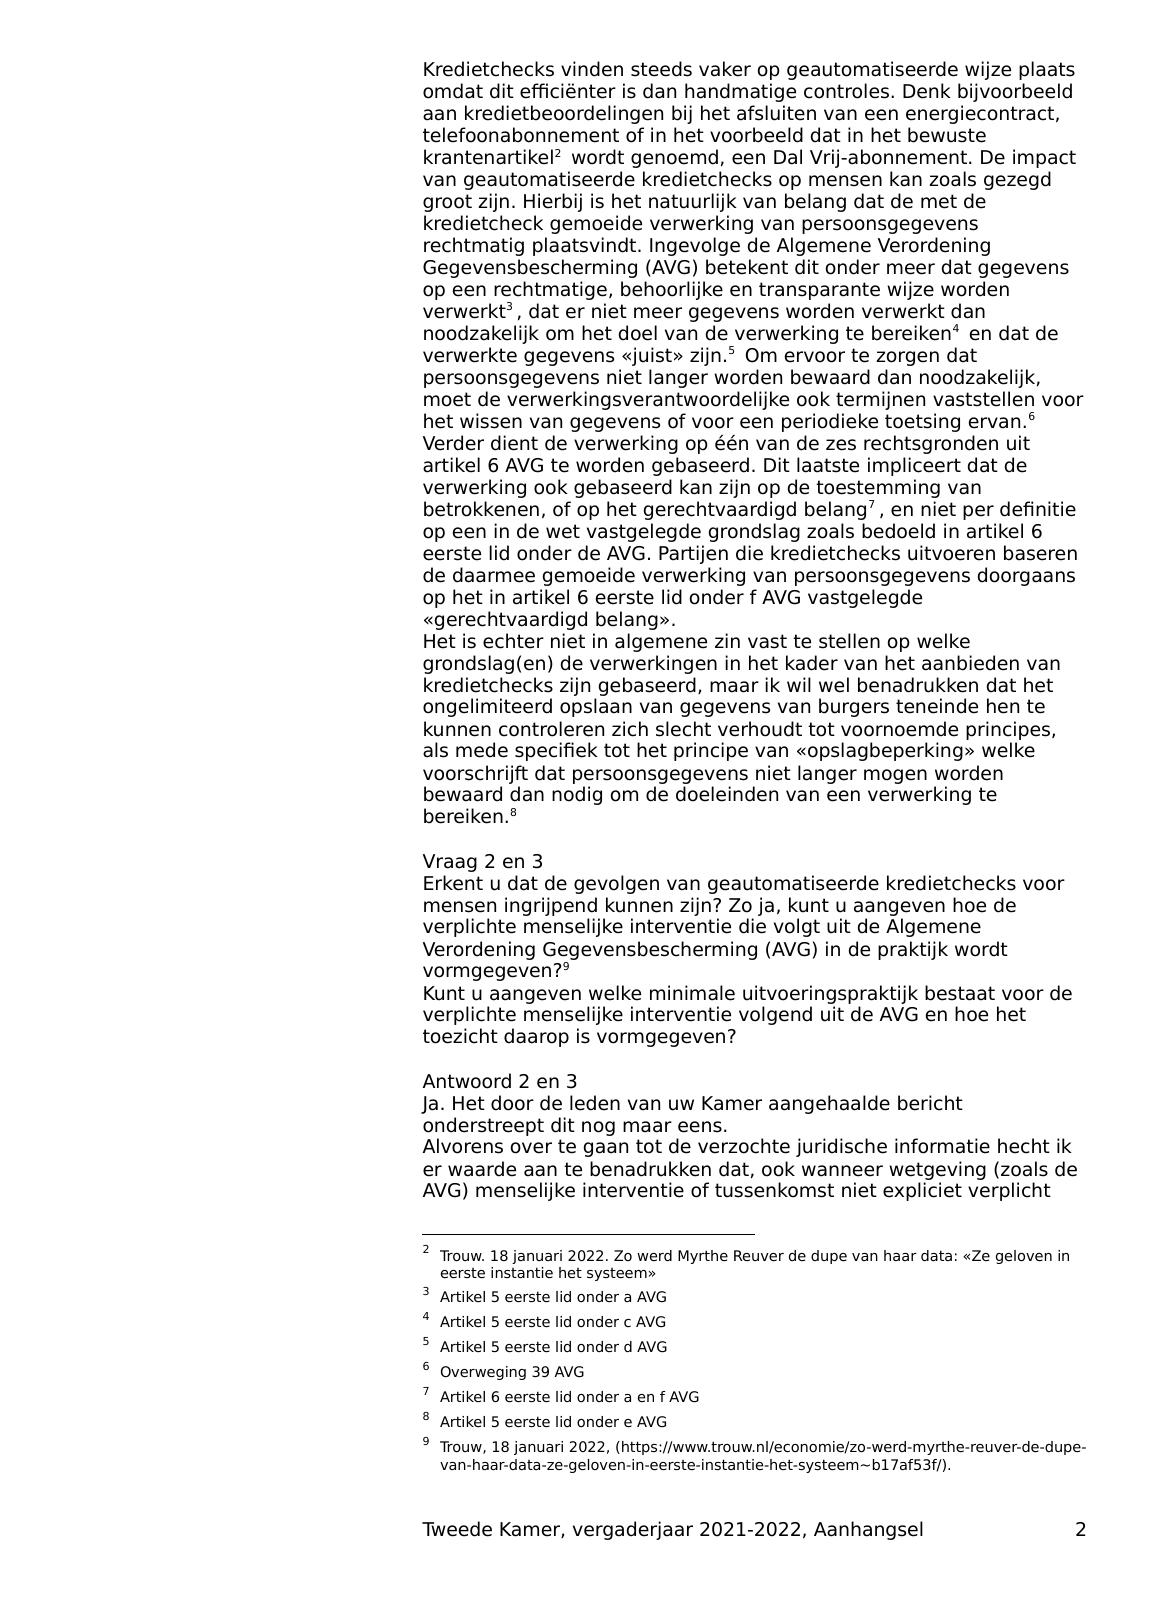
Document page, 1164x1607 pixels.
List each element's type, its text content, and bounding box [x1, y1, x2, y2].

text Artikel 6 eerste lid onder a en f AVG [422, 1385, 1087, 1407]
text Artikel 5 eerste lid onder e AVG [422, 1410, 1087, 1432]
text Ja. Het door de leden van uw Kamer aangehaalde bericht onderstreept dit nog maar eens. [422, 1092, 1087, 1136]
text Artikel 5 eerste lid onder c AVG [422, 1310, 1087, 1332]
text Artikel 5 eerste lid onder a AVG [422, 1285, 1087, 1307]
text Vraag 2 en 3 [422, 851, 1087, 872]
text Alvorens over te gaan tot de verzochte juridische informatie hecht ik er waarde aan te benadrukken dat, ook wanneer wetgeving (zoals de AVG) menselijke interventie of tussenkomst niet expliciet verplicht [422, 1136, 1087, 1202]
text Kunt u aangeven welke minimale uitvoeringspraktijk bestaat voor de verplichte menselijke interventie volgend uit de AVG en hoe het toezicht daarop is vormgegeven? [422, 982, 1087, 1048]
text Artikel 5 eerste lid onder d AVG [422, 1335, 1087, 1357]
text Het is echter niet in algemene zin vast te stellen op welke grondslag(en) de verwerkingen in het kader van het aanbieden van kredietchecks zijn gebaseerd, maar ik wil wel benadrukken dat het ongelimiteerd opslaan van gegevens van burgers teneinde hen te kunnen controleren zich slecht verhoudt tot voornoemde principes, als mede specifiek tot het principe van «opslagbeperking» welke voorschrijft dat persoonsgegevens niet langer mogen worden bewaard dan nodig om de doeleinden van een verwerking te bereiken. [422, 631, 1087, 828]
text Antwoord 2 en 3 [422, 1071, 1087, 1092]
text Trouw. 18 januari 2022. Zo werd Myrthe Reuver de dupe van haar data: «Ze geloven in eerste instantie het systeem» [422, 1243, 1087, 1282]
text Overweging 39 AVG [422, 1360, 1087, 1382]
text Kredietchecks vinden steeds vaker op geautomatiseerde wijze plaats omdat dit efficiënter is dan handmatige controles. Denk bijvoorbeeld aan kredietbeoordelingen bij het afsluiten van een energiecontract, telefoonabonnement of in het voorbeeld dat in het bewuste krantenartikel wordt genoemd, een Dal Vrij-abonnement. De impact van geautomatiseerde kredietchecks op mensen kan zoals gezegd groot zijn. Hierbij is het natuurlijk van belang dat de met de kredietcheck gemoeide verwerking van persoonsgegevens rechtmatig plaatsvindt. Ingevolge de Algemene Verordening Gegevensbescherming (AVG) betekent dit onder meer dat gegevens op een rechtmatige, behoorlijke en transparante wijze worden verwerkt, dat er niet meer gegevens worden verwerkt dan noodzakelijk om het doel van de verwerking te bereiken en dat de verwerkte gegevens «juist» zijn. Om ervoor te zorgen dat persoonsgegevens niet langer worden bewaard dan noodzakelijk, moet de verwerkingsverantwoordelijke ook termijnen vaststellen voor het wissen van gegevens of voor een periodieke toetsing ervan. Verder dient de verwerking op één van de zes rechtsgronden uit artikel 6 AVG te worden gebaseerd. Dit laatste impliceert dat de verwerking ook gebaseerd kan zijn op de toestemming van betrokkenen, of op het gerechtvaardigd belang, en niet per definitie op een in de wet vastgelegde grondslag zoals bedoeld in artikel 6 eerste lid onder de AVG. Partijen die kredietchecks uitvoeren baseren de daarmee gemoeide verwerking van persoonsgegevens doorgaans op het in artikel 6 eerste lid onder f AVG vastgelegde «gerechtvaardigd belang». [422, 59, 1087, 631]
text Trouw, 18 januari 2022, (https://www.trouw.nl/economie/zo-werd-myrthe-reuver-de-dupe-van-haar-data-ze-geloven-in-eerste-instantie-het-systeem~b17af53f/). [422, 1435, 1087, 1474]
text Erkent u dat de gevolgen van geautomatiseerde kredietchecks voor mensen ingrijpend kunnen zijn? Zo ja, kunt u aangeven hoe de verplichte menselijke interventie die volgt uit de Algemene Verordening Gegevensbescherming (AVG) in de praktijk wordt vormgegeven? [422, 872, 1087, 982]
